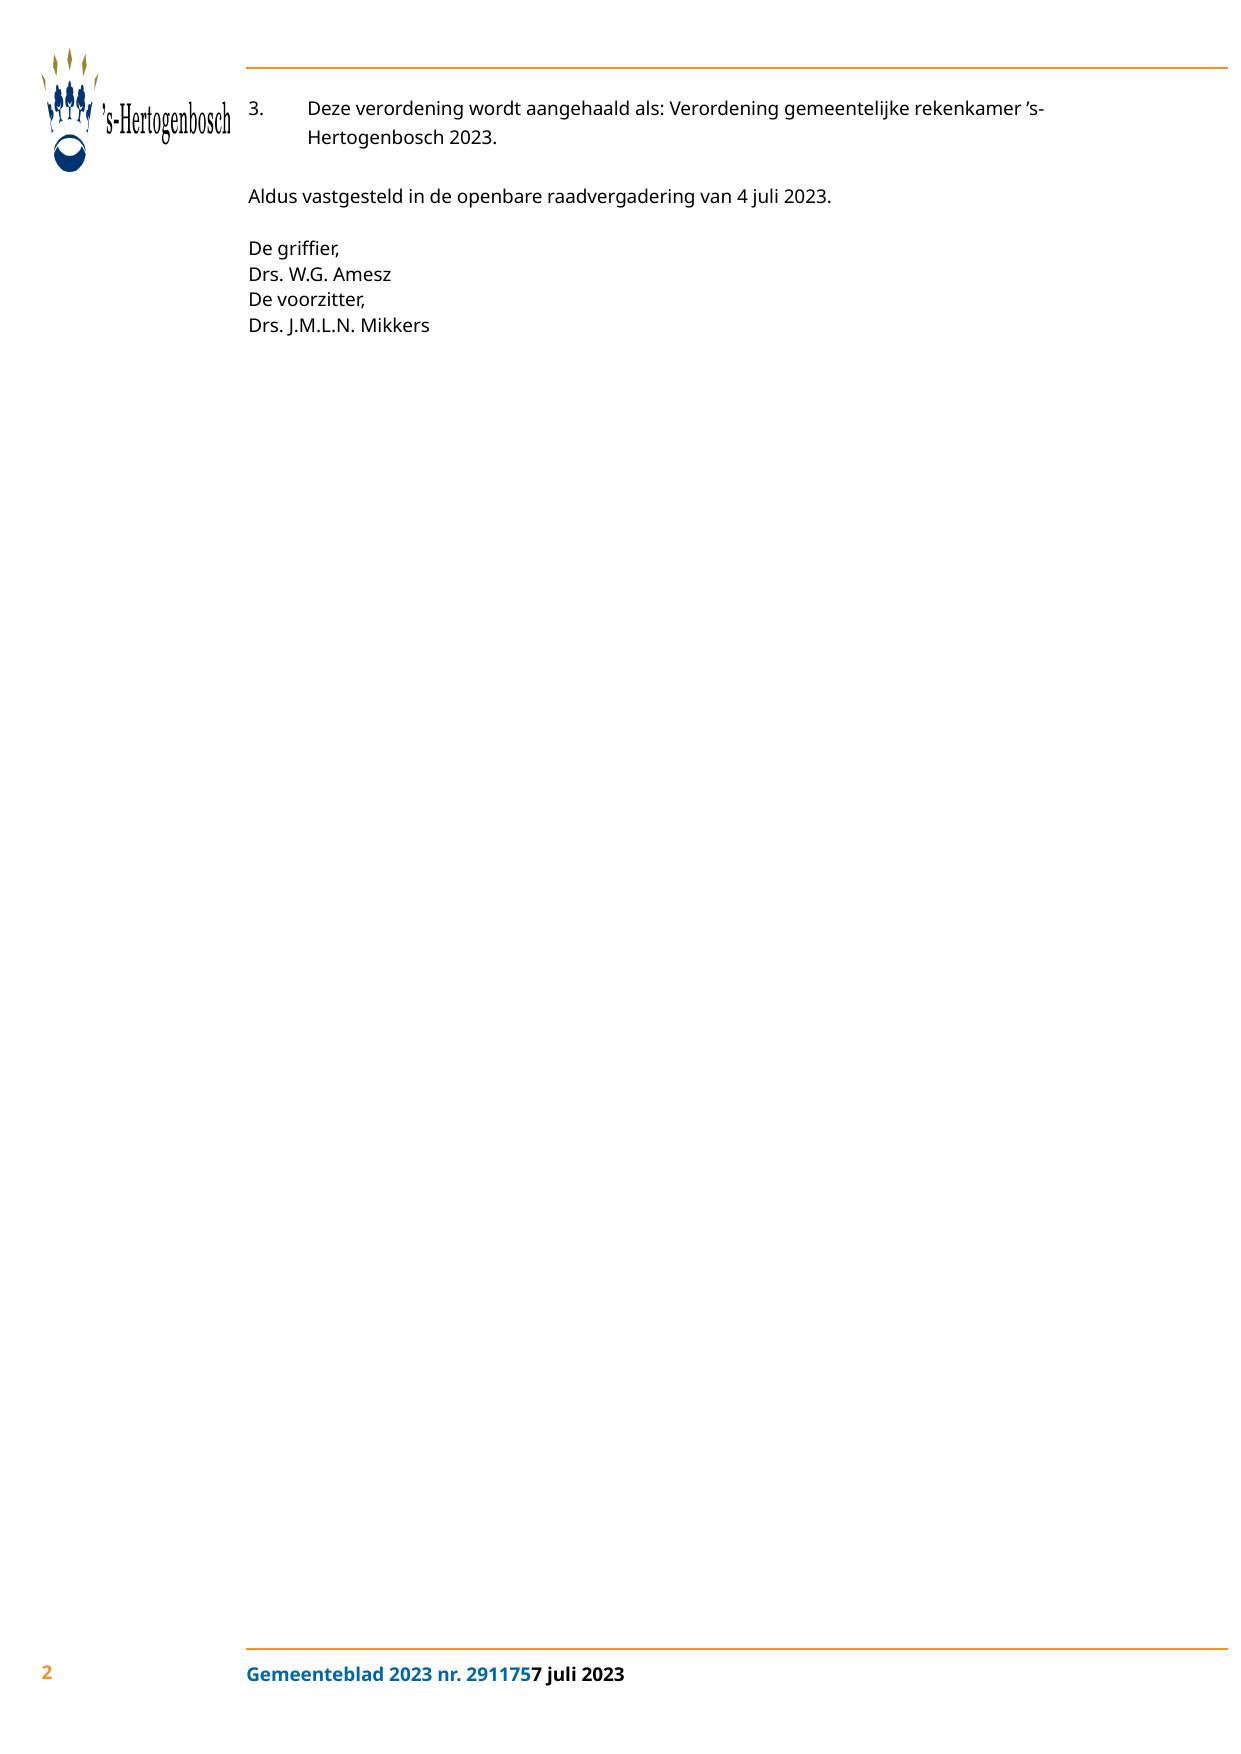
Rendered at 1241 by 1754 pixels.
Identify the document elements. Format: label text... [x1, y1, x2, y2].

text De voorzitter, [248, 286, 1152, 312]
text Aldus vastgesteld in de openbare raadvergadering van 4 juli 2023. [248, 183, 1152, 209]
picture [41, 47, 231, 172]
text De griffier, [248, 235, 1152, 261]
text Drs. J.M.L.N. Mikkers [248, 312, 1152, 338]
list Deze verordening wordt aangehaald als: Verordening gemeentelijke rekenkamer ’s-Hertogenbosch 2023. [248, 95, 1152, 150]
text Drs. W.G. Amesz [248, 261, 1152, 286]
